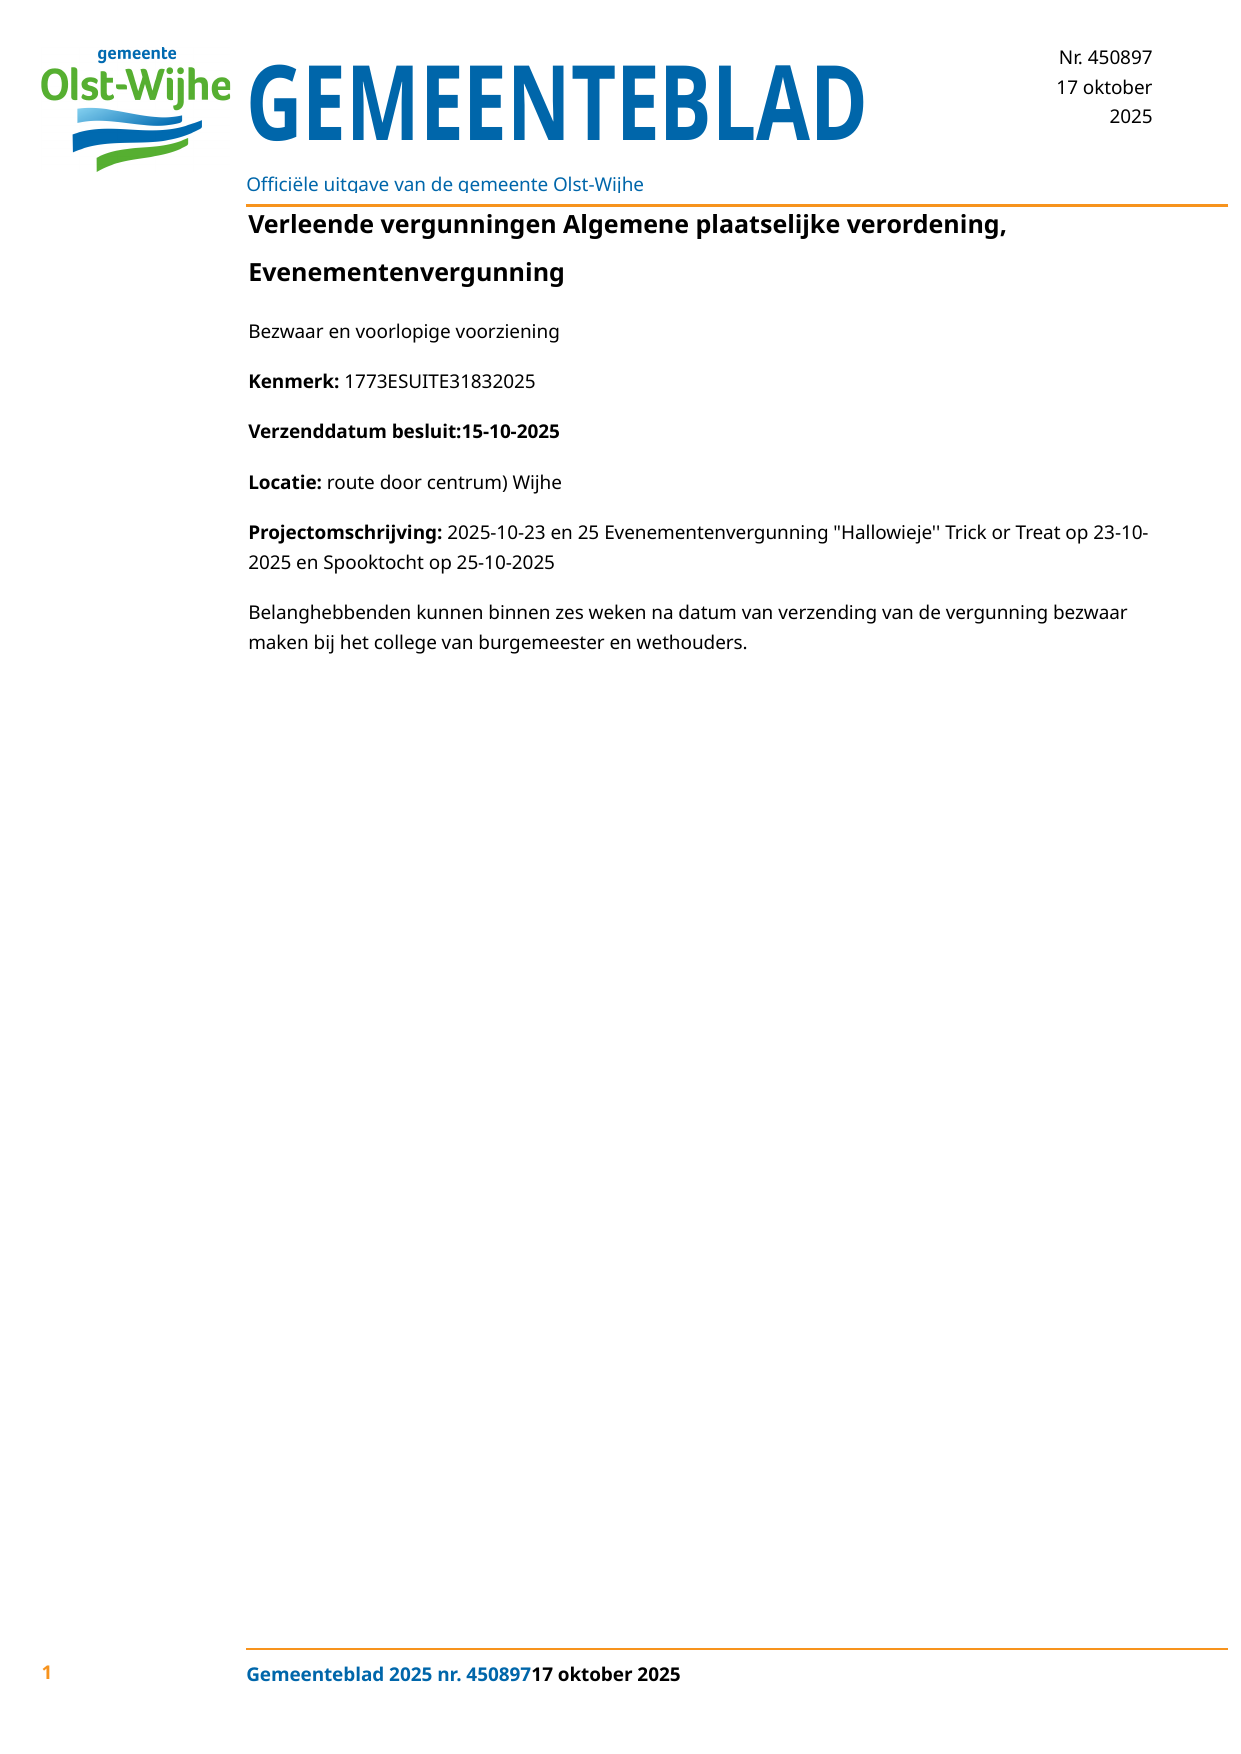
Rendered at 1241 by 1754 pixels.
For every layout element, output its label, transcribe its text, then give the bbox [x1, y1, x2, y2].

text Locatie: route door centrum) Wijhe [248, 469, 1152, 495]
text Projectomschrijving: 2025-10-23 en 25 Evenementenvergunning "Hallowieje'' Trick or Treat op 23-10-2025 en Spooktocht op 25-10-2025 [248, 519, 1152, 575]
picture [41, 47, 231, 172]
text Bezwaar en voorlopige voorziening [248, 318, 1152, 344]
text Verleende vergunningen Algemene plaatselijke verordening, Evenementenvergunning [248, 207, 1152, 288]
text Kenmerk: 1773ESUITE31832025 [248, 368, 1152, 394]
text Verzenddatum besluit:15-10-2025 [248, 419, 1152, 444]
text Belanghebbenden kunnen binnen zes weken na datum van verzending van de vergunning bezwaar maken bij het college van burgemeester en wethouders. [248, 599, 1152, 655]
